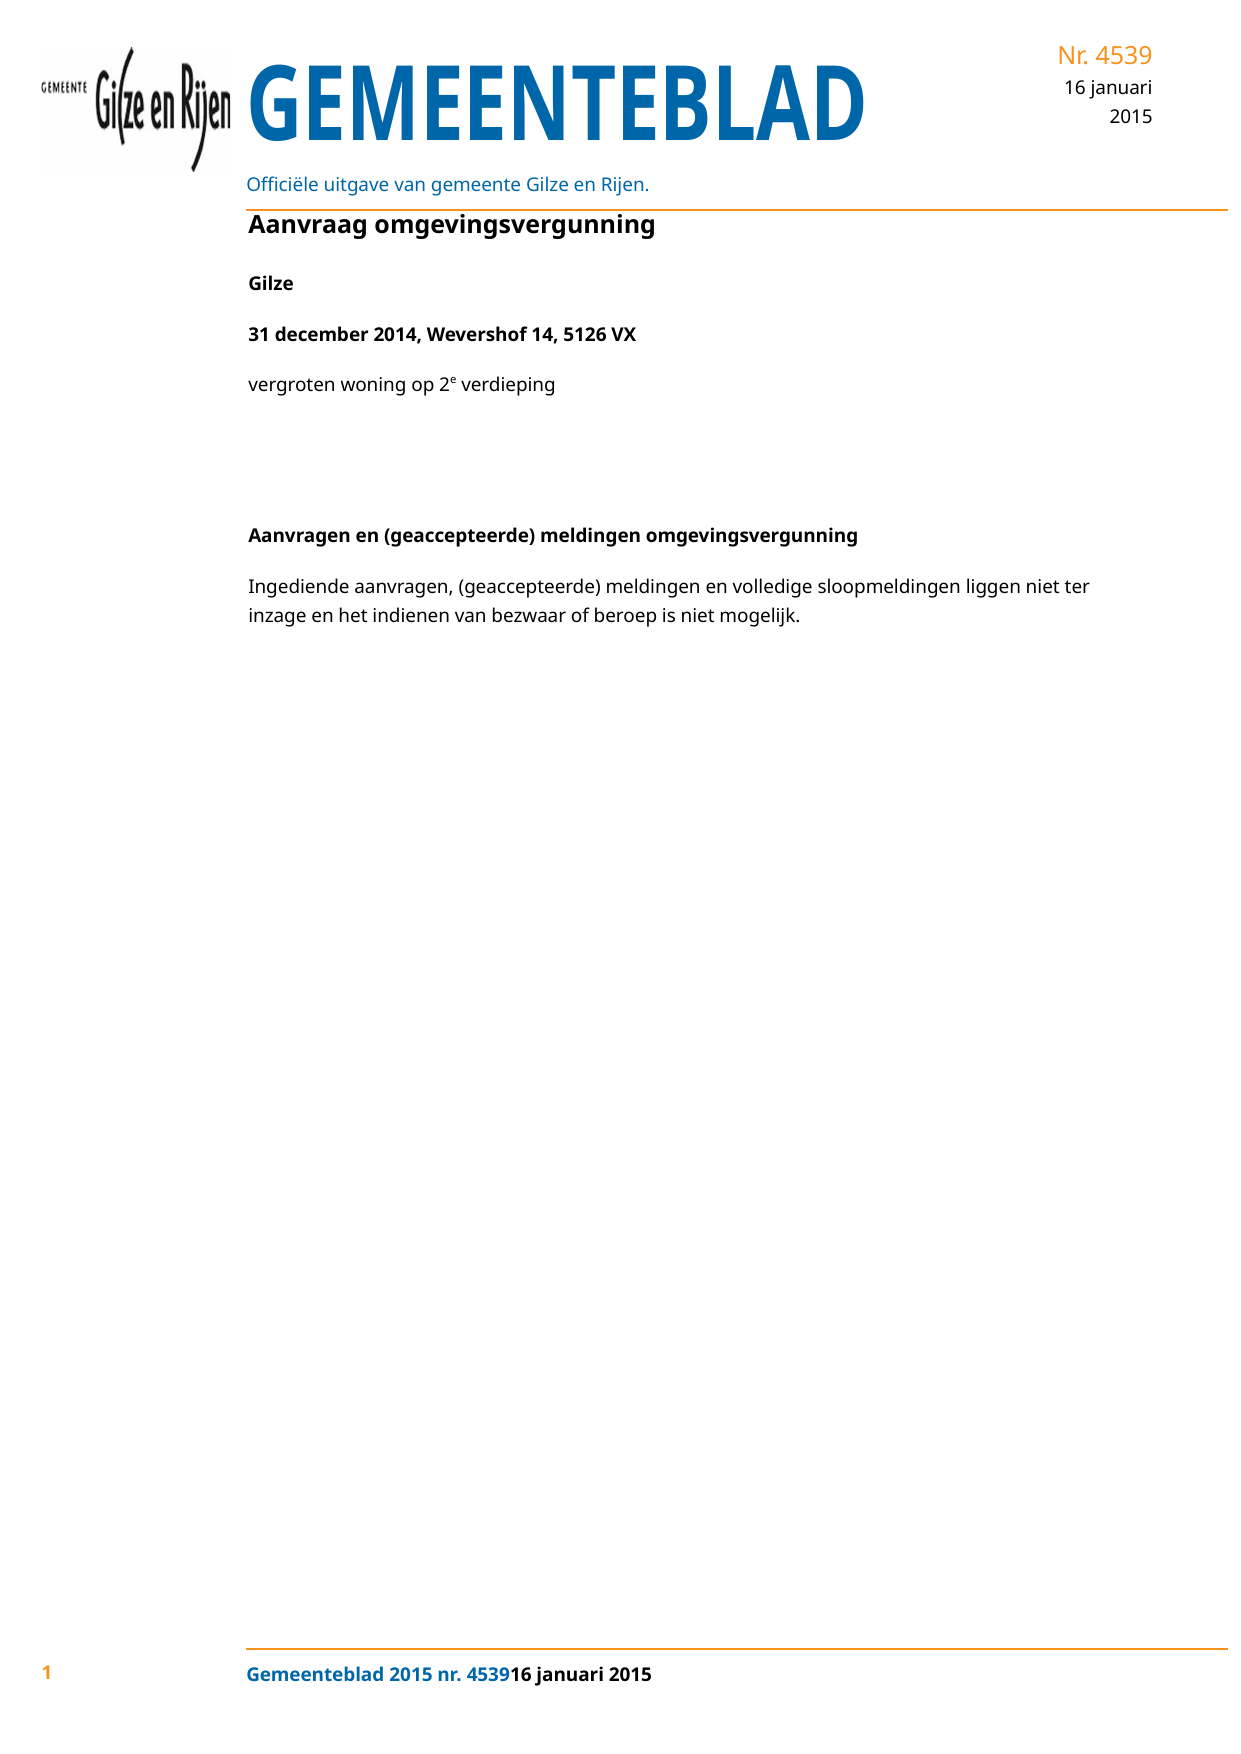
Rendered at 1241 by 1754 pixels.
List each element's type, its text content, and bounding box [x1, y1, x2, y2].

text vergroten woning op 2e verdieping [248, 371, 1152, 397]
text Aanvragen en (geaccepteerde) meldingen omgevingsvergunning [248, 522, 1152, 548]
text Gilze [248, 270, 1152, 296]
text Aanvraag omgevingsvergunning [248, 211, 1152, 241]
text Ingediende aanvragen, (geaccepteerde) meldingen en volledige sloopmeldingen liggen niet ter inzage en het indienen van bezwaar of beroep is niet mogelijk. [248, 573, 1152, 628]
picture [41, 47, 231, 172]
text 31 december 2014, Wevershof 14, 5126 VX [248, 321, 1152, 346]
